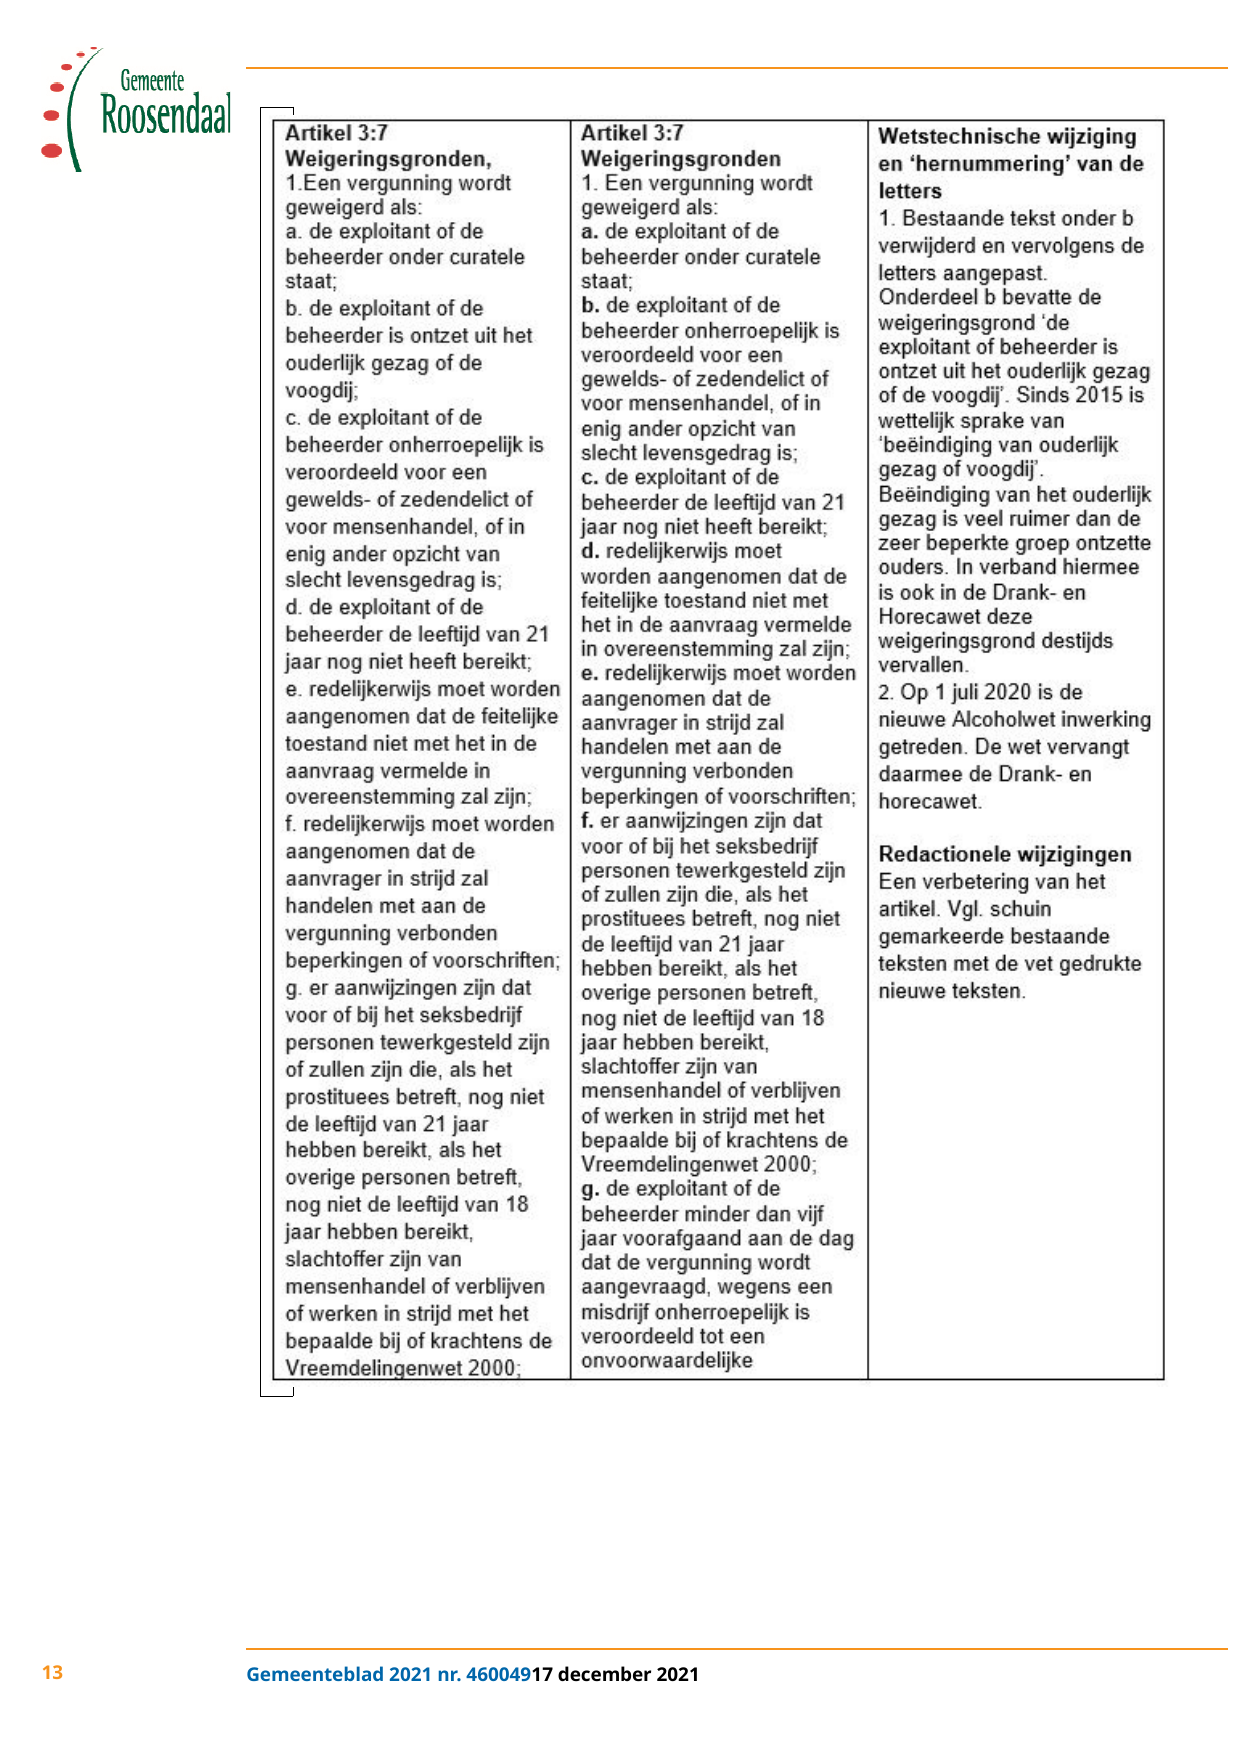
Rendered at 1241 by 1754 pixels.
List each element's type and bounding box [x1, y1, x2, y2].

picture [268, 115, 1173, 1387]
picture [41, 47, 231, 172]
